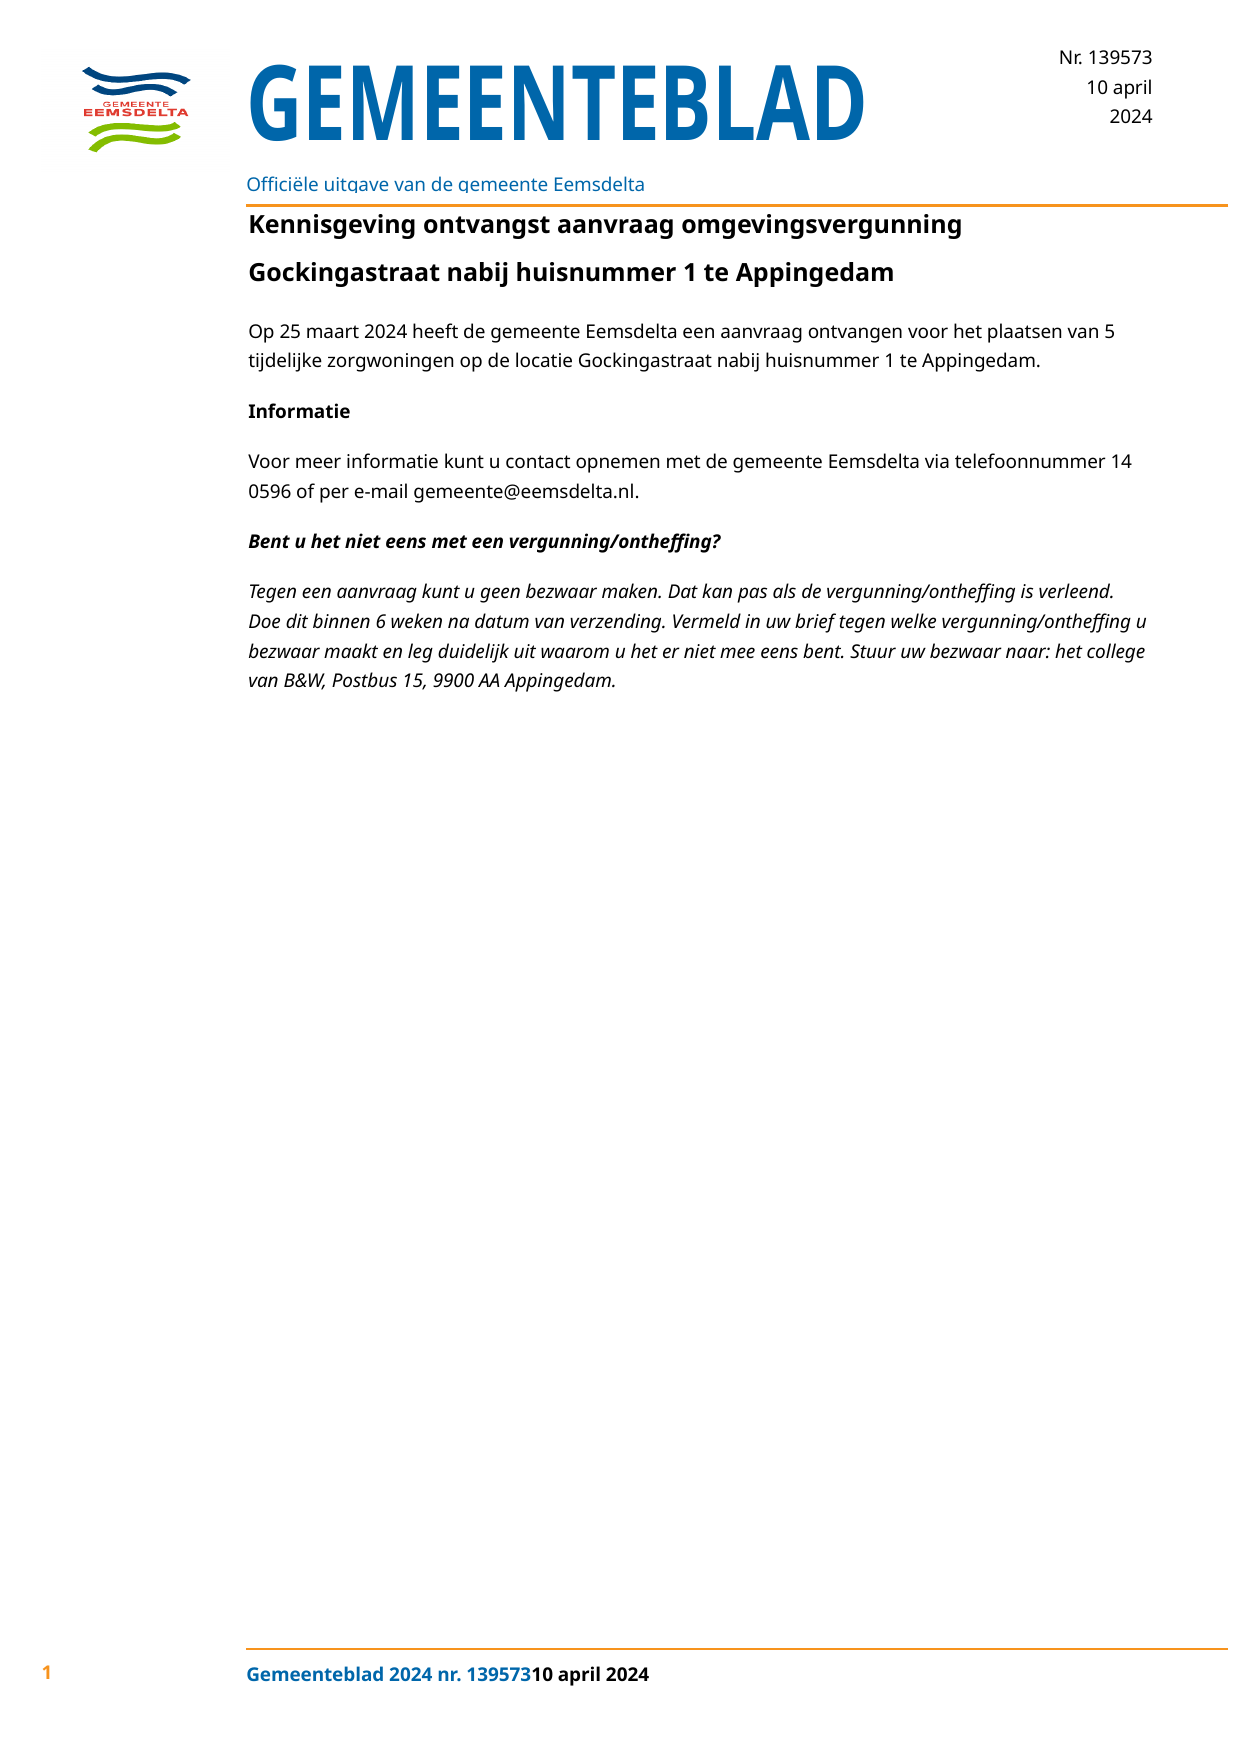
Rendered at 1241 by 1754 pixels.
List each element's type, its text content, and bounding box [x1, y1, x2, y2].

text Op 25 maart 2024 heeft de gemeente Eemsdelta een aanvraag ontvangen voor het plaatsen van 5 tijdelijke zorgwoningen op de locatie Gockingastraat nabij huisnummer 1 te Appingedam. [248, 318, 1152, 373]
text Informatie [248, 398, 1152, 424]
text Voor meer informatie kunt u contact opnemen met de gemeente Eemsdelta via telefoonnummer 14 0596 of per e-mail gemeente@eemsdelta.nl. [248, 448, 1152, 504]
text Bent u het niet eens met een vergunning/ontheffing? [248, 528, 1152, 554]
text Kennisgeving ontvangst aanvraag omgevingsvergunning Gockingastraat nabij huisnummer 1 te Appingedam [248, 207, 1152, 288]
text Tegen een aanvraag kunt u geen bezwaar maken. Dat kan pas als de vergunning/ontheffing is verleend. Doe dit binnen 6 weken na datum van verzending. Vermeld in uw brief tegen welke vergunning/ontheffing u bezwaar maakt en leg duidelijk uit waarom u het er niet mee eens bent. Stuur uw bezwaar naar: het college van B&W, Postbus 15, 9900 AA Appingedam. [248, 579, 1152, 693]
picture [41, 47, 231, 172]
